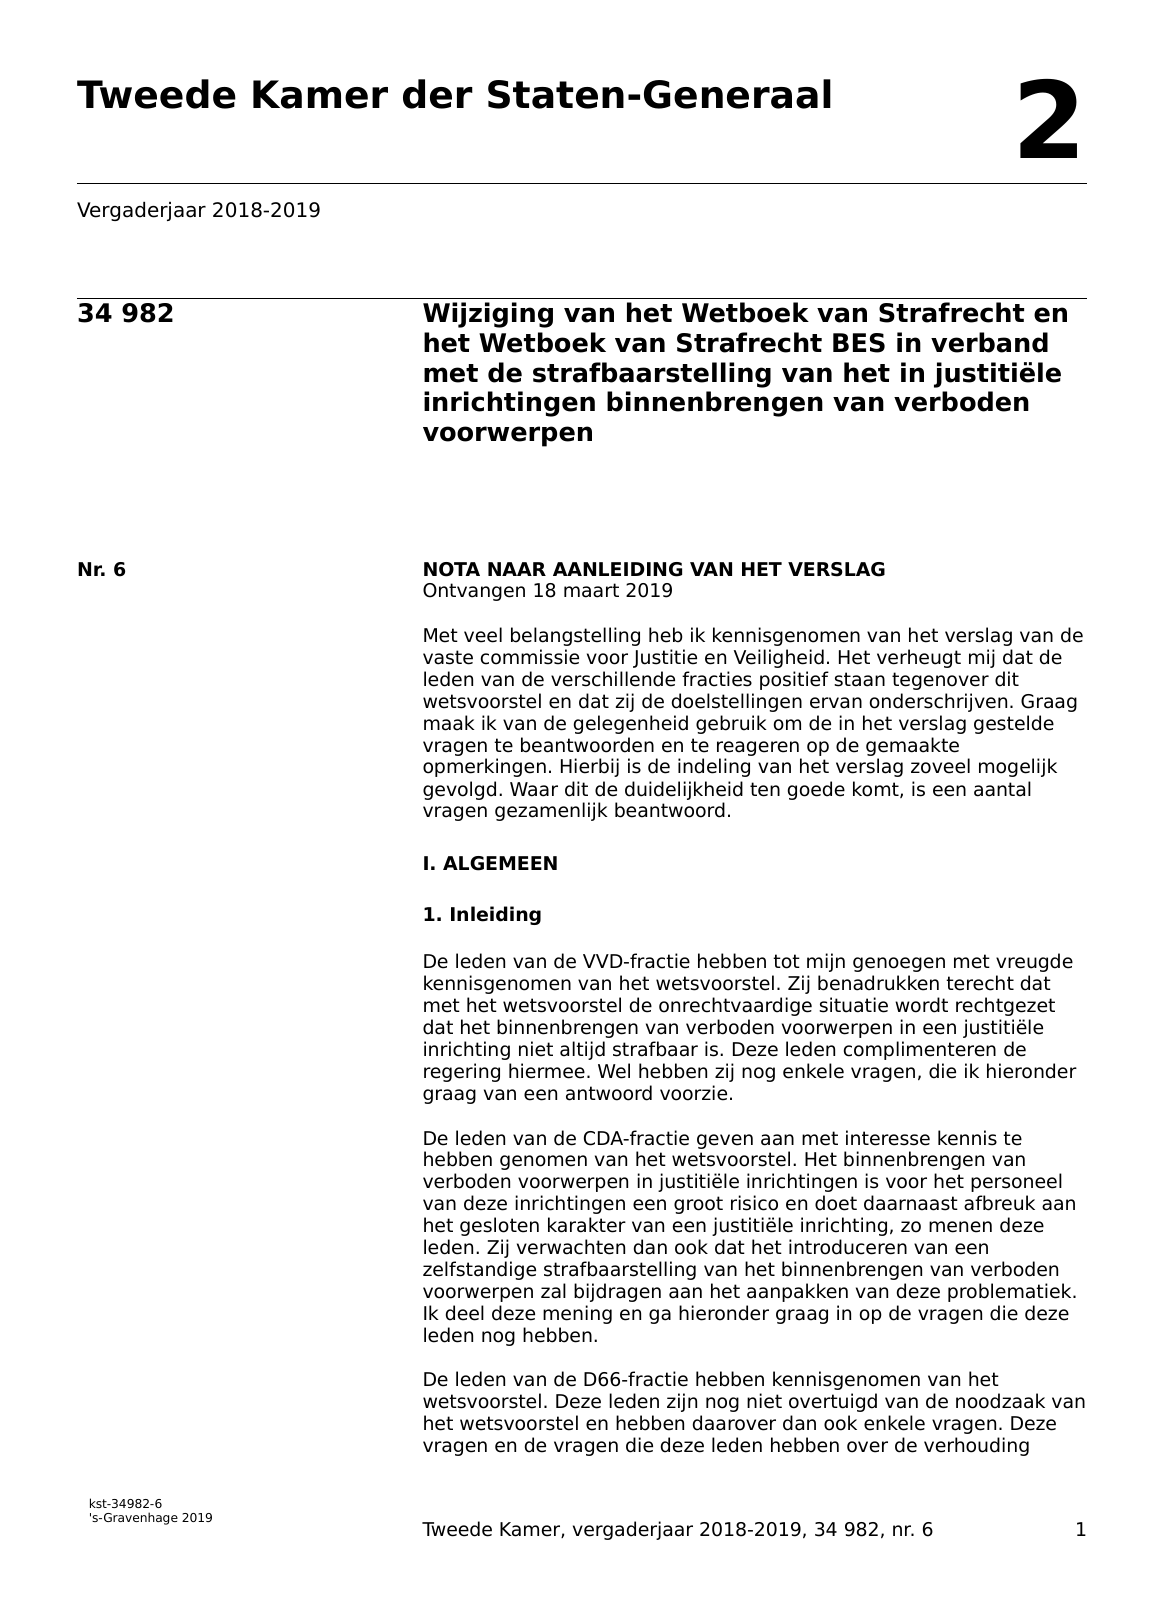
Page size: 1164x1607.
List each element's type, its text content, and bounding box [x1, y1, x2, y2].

text kst-34982-6 [88, 1497, 323, 1511]
subtitle 1. Inleiding [422, 904, 1087, 926]
text Ontvangen 18 maart 2019 [422, 580, 1087, 602]
table_cell Vergaderjaar 2018-2019 [77, 184, 1087, 298]
table_header 2 [886, 59, 1087, 183]
text Met veel belangstelling heb ik kennisgenomen van het verslag van de vaste commissie voor Justitie en Veiligheid. Het verheugt mij dat de leden van de verschillende fracties positief staan tegenover dit wetsvoorstel en dat zij de doelstellingen ervan onderschrijven. Graag maak ik van de gelegenheid gebruik om de in het verslag gestelde vragen te beantwoorden en te reageren op de gemaakte opmerkingen. Hierbij is de indeling van het verslag zoveel mogelijk gevolgd. Waar dit de duidelijkheid ten goede komt, is een aantal vragen gezamenlijk beantwoord. [422, 624, 1087, 822]
text De leden van de VVD-fractie hebben tot mijn genoegen met vreugde kennisgenomen van het wetsvoorstel. Zij benadrukken terecht dat met het wetsvoorstel de onrechtvaardige situatie wordt rechtgezet dat het binnenbrengen van verboden voorwerpen in een justitiële inrichting niet altijd strafbaar is. Deze leden complimenteren de regering hiermee. Wel hebben zij nog enkele vragen, die ik hieronder graag van een antwoord voorzie. [422, 951, 1087, 1105]
subtitle Nr. 6 NOTA NAAR AANLEIDING VAN HET VERSLAG [77, 558, 1087, 580]
text De leden van de D66-fractie hebben kennisgenomen van het wetsvoorstel. Deze leden zijn nog niet overtuigd van de noodzaak van het wetsvoorstel en hebben daarover dan ook enkele vragen. Deze vragen en de vragen die deze leden hebben over de verhouding [422, 1369, 1087, 1457]
text De leden van de CDA-fractie geven aan met interesse kennis te hebben genomen van het wetsvoorstel. Het binnenbrengen van verboden voorwerpen in justitiële inrichtingen is voor het personeel van deze inrichtingen een groot risico en doet daarnaast afbreuk aan het gesloten karakter van een justitiële inrichting, zo menen deze leden. Zij verwachten dan ook dat het introduceren van een zelfstandige strafbaarstelling van het binnenbrengen van verboden voorwerpen zal bijdragen aan het aanpakken van deze problematiek. Ik deel deze mening en ga hieronder graag in op de vragen die deze leden nog hebben. [422, 1127, 1087, 1347]
subtitle I. ALGEMEEN [422, 852, 1087, 874]
subtitle 34 982 Wijziging van het Wetboek van Strafrecht en het Wetboek van Strafrecht BES in verband met de strafbaarstelling van het in justitiële inrichtingen binnenbrengen van verboden voorwerpen [77, 299, 1087, 447]
table_header Tweede Kamer der Staten-Generaal [77, 59, 886, 183]
text 's-Gravenhage 2019 [88, 1511, 323, 1525]
